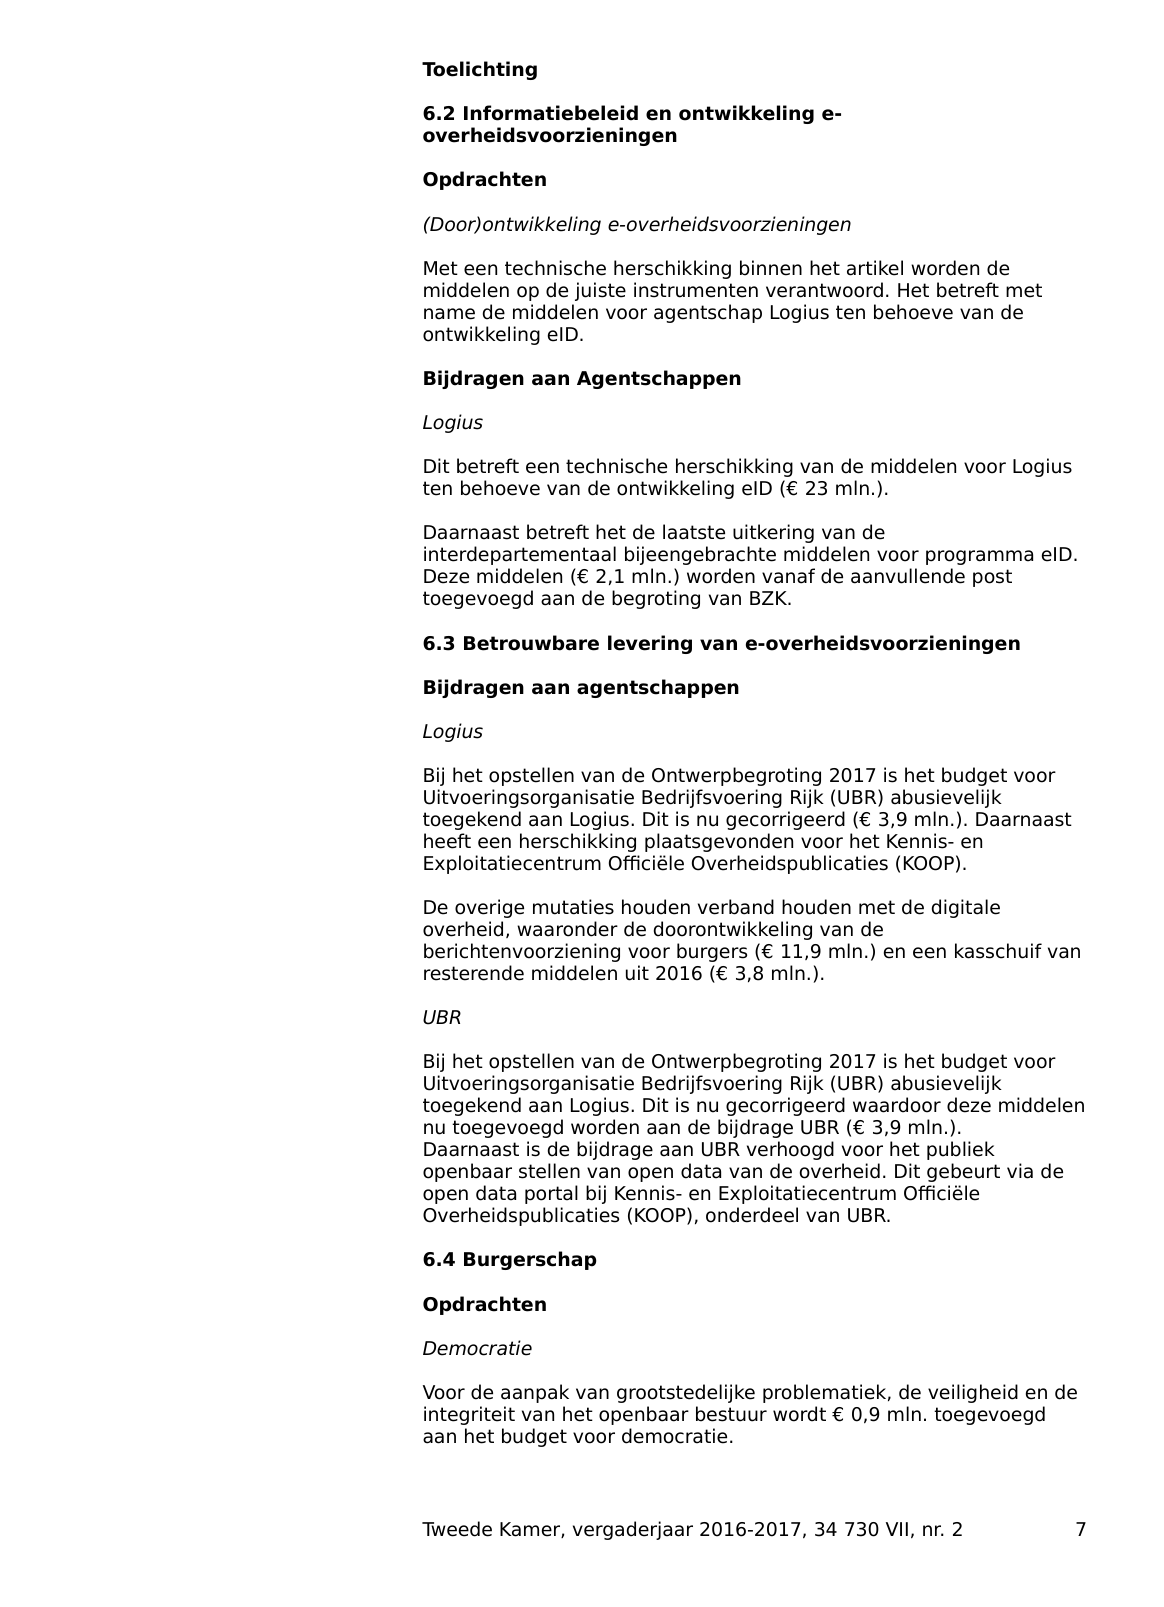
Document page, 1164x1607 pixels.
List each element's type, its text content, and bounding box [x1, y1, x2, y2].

subtitle Logius [422, 412, 1087, 434]
text Daarnaast is de bijdrage aan UBR verhoogd voor het publiek openbaar stellen van open data van de overheid. Dit gebeurt via de open data portal bij Kennis- en Exploitatiecentrum Officiële Overheidspublicaties (KOOP), onderdeel van UBR. [422, 1139, 1087, 1227]
subtitle Opdrachten [422, 1293, 1087, 1315]
text Voor de aanpak van grootstedelijke problematiek, de veiligheid en de integriteit van het openbaar bestuur wordt € 0,9 mln. toegevoegd aan het budget voor democratie. [422, 1382, 1087, 1448]
text Bij het opstellen van de Ontwerpbegroting 2017 is het budget voor Uitvoeringsorganisatie Bedrijfsvoering Rijk (UBR) abusievelijk toegekend aan Logius. Dit is nu gecorrigeerd (€ 3,9 mln.). Daarnaast heeft een herschikking plaatsgevonden voor het Kennis- en Exploitatiecentrum Officiële Overheidspublicaties (KOOP). [422, 765, 1087, 875]
subtitle 6.4 Burgerschap [422, 1249, 1087, 1271]
subtitle Bijdragen aan Agentschappen [422, 368, 1087, 390]
text Dit betreft een technische herschikking van de middelen voor Logius ten behoeve van de ontwikkeling eID (€ 23 mln.). [422, 456, 1087, 500]
subtitle UBR [422, 1007, 1087, 1029]
text De overige mutaties houden verband houden met de digitale overheid, waaronder de doorontwikkeling van de berichtenvoorziening voor burgers (€ 11,9 mln.) en een kasschuif van resterende middelen uit 2016 (€ 3,8 mln.). [422, 897, 1087, 985]
subtitle 6.3 Betrouwbare levering van e-overheidsvoorzieningen [422, 632, 1087, 654]
subtitle 6.2 Informatiebeleid en ontwikkeling e-overheidsvoorzieningen [422, 103, 1087, 147]
subtitle Opdrachten [422, 169, 1087, 191]
subtitle Toelichting [422, 59, 1087, 81]
subtitle Bijdragen aan agentschappen [422, 677, 1087, 698]
text Bij het opstellen van de Ontwerpbegroting 2017 is het budget voor Uitvoeringsorganisatie Bedrijfsvoering Rijk (UBR) abusievelijk toegekend aan Logius. Dit is nu gecorrigeerd waardoor deze middelen nu toegevoegd worden aan de bijdrage UBR (€ 3,9 mln.). [422, 1051, 1087, 1139]
text Daarnaast betreft het de laatste uitkering van de interdepartementaal bijeengebrachte middelen voor programma eID. Deze middelen (€ 2,1 mln.) worden vanaf de aanvullende post toegevoegd aan de begroting van BZK. [422, 522, 1087, 610]
subtitle (Door)ontwikkeling e-overheidsvoorzieningen [422, 213, 1087, 236]
subtitle Logius [422, 721, 1087, 743]
text Met een technische herschikking binnen het artikel worden de middelen op de juiste instrumenten verantwoord. Het betreft met name de middelen voor agentschap Logius ten behoeve van de ontwikkeling eID. [422, 258, 1087, 346]
subtitle Democratie [422, 1338, 1087, 1359]
